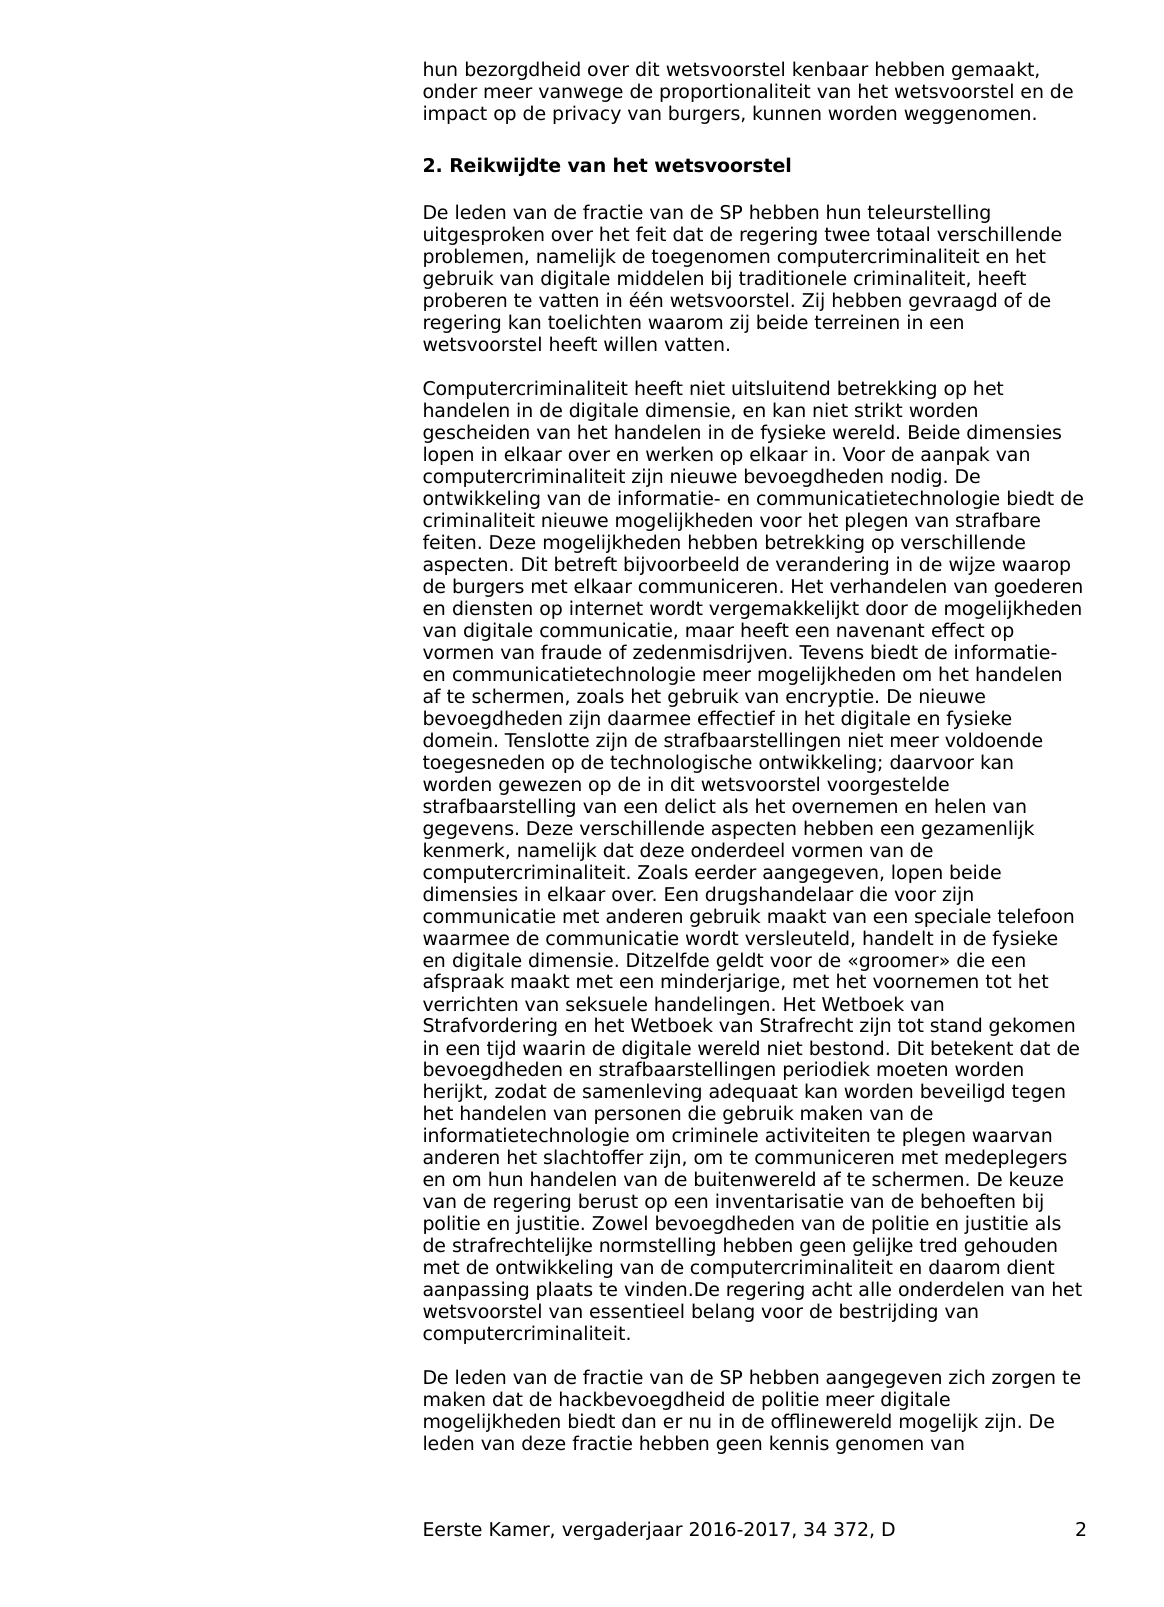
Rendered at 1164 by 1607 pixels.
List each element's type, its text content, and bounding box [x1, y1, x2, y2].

text hun bezorgdheid over dit wetsvoorstel kenbaar hebben gemaakt, onder meer vanwege de proportionaliteit van het wetsvoorstel en de impact op de privacy van burgers, kunnen worden weggenomen. [422, 59, 1087, 125]
subtitle 2. Reikwijdte van het wetsvoorstel [422, 155, 1087, 177]
text Computercriminaliteit heeft niet uitsluitend betrekking op het handelen in de digitale dimensie, en kan niet strikt worden gescheiden van het handelen in de fysieke wereld. Beide dimensies lopen in elkaar over en werken op elkaar in. Voor de aanpak van computercriminaliteit zijn nieuwe bevoegdheden nodig. De ontwikkeling van de informatie- en communicatietechnologie biedt de criminaliteit nieuwe mogelijkheden voor het plegen van strafbare feiten. Deze mogelijkheden hebben betrekking op verschillende aspecten. Dit betreft bijvoorbeeld de verandering in de wijze waarop de burgers met elkaar communiceren. Het verhandelen van goederen en diensten op internet wordt vergemakkelijkt door de mogelijkheden van digitale communicatie, maar heeft een navenant effect op vormen van fraude of zedenmisdrijven. Tevens biedt de informatie- en communicatietechnologie meer mogelijkheden om het handelen af te schermen, zoals het gebruik van encryptie. De nieuwe bevoegdheden zijn daarmee effectief in het digitale en fysieke domein. Tenslotte zijn de strafbaarstellingen niet meer voldoende toegesneden op de technologische ontwikkeling; daarvoor kan worden gewezen op de in dit wetsvoorstel voorgestelde strafbaarstelling van een delict als het overnemen en helen van gegevens. Deze verschillende aspecten hebben een gezamenlijk kenmerk, namelijk dat deze onderdeel vormen van de computercriminaliteit. Zoals eerder aangegeven, lopen beide dimensies in elkaar over. Een drugshandelaar die voor zijn communicatie met anderen gebruik maakt van een speciale telefoon waarmee de communicatie wordt versleuteld, handelt in de fysieke en digitale dimensie. Ditzelfde geldt voor de «groomer» die een afspraak maakt met een minderjarige, met het voornemen tot het verrichten van seksuele handelingen. Het Wetboek van Strafvordering en het Wetboek van Strafrecht zijn tot stand gekomen in een tijd waarin de digitale wereld niet bestond. Dit betekent dat de bevoegdheden en strafbaarstellingen periodiek moeten worden herijkt, zodat de samenleving adequaat kan worden beveiligd tegen het handelen van personen die gebruik maken van de informatietechnologie om criminele activiteiten te plegen waarvan anderen het slachtoffer zijn, om te communiceren met medeplegers en om hun handelen van de buitenwereld af te schermen. De keuze van de regering berust op een inventarisatie van de behoeften bij politie en justitie. Zowel bevoegdheden van de politie en justitie als de strafrechtelijke normstelling hebben geen gelijke tred gehouden met de ontwikkeling van de computercriminaliteit en daarom dient aanpassing plaats te vinden.De regering acht alle onderdelen van het wetsvoorstel van essentieel belang voor de bestrijding van computercriminaliteit. [422, 378, 1087, 1345]
text De leden van de fractie van de SP hebben hun teleurstelling uitgesproken over het feit dat de regering twee totaal verschillende problemen, namelijk de toegenomen computercriminaliteit en het gebruik van digitale middelen bij traditionele criminaliteit, heeft proberen te vatten in één wetsvoorstel. Zij hebben gevraagd of de regering kan toelichten waarom zij beide terreinen in een wetsvoorstel heeft willen vatten. [422, 202, 1087, 356]
text De leden van de fractie van de SP hebben aangegeven zich zorgen te maken dat de hackbevoegdheid de politie meer digitale mogelijkheden biedt dan er nu in de offlinewereld mogelijk zijn. De leden van deze fractie hebben geen kennis genomen van [422, 1367, 1087, 1455]
